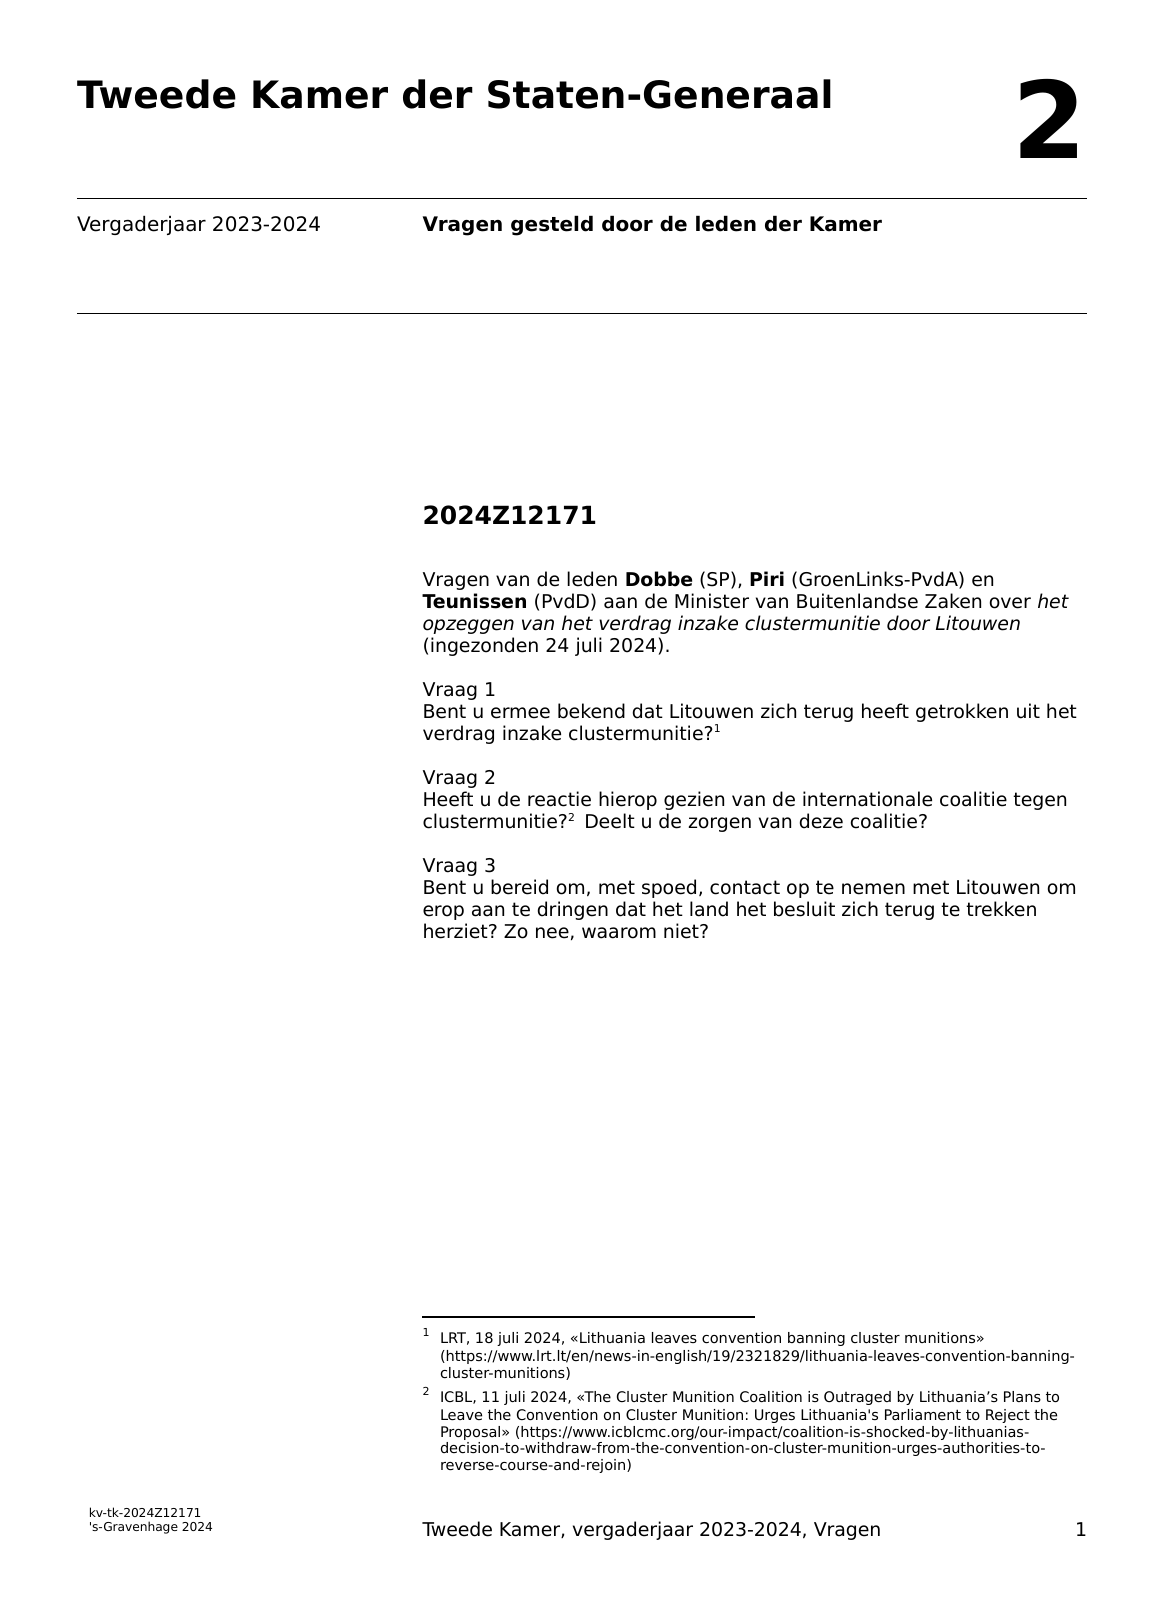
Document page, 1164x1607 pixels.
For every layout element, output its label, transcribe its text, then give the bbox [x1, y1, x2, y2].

text Heeft u de reactie hierop gezien van de internationale coalitie tegen clustermunitie? Deelt u de zorgen van deze coalitie? [422, 789, 1087, 833]
table_header Tweede Kamer der Staten-Generaal [77, 59, 886, 198]
text kv-tk-2024Z12171 [88, 1506, 323, 1520]
table_header 2 [886, 59, 1087, 198]
text Vraag 3 [422, 855, 1087, 877]
text ICBL, 11 juli 2024, «The Cluster Munition Coalition is Outraged by Lithuania’s Plans to Leave the Convention on Cluster Munition: Urges Lithuania's Parliament to Reject the Proposal» (https://www.icblcmc.org/our-impact/coalition-is-shocked-by-lithuanias-decision-to-withdraw-from-the-convention-on-cluster-munition-urges-authorities-to-reverse-course-and-rejoin) [422, 1385, 1087, 1474]
text Vraag 2 [422, 767, 1087, 789]
text 2024Z12171 [422, 501, 1087, 531]
text Vragen van de leden Dobbe (SP), Piri (GroenLinks-PvdA) en Teunissen (PvdD) aan de Minister van Buitenlandse Zaken over het opzeggen van het verdrag inzake clustermunitie door Litouwen (ingezonden 24 juli 2024). [422, 569, 1087, 657]
text LRT, 18 juli 2024, «Lithuania leaves convention banning cluster munitions» (https://www.lrt.lt/en/news-in-english/19/2321829/lithuania-leaves-convention-banning-cluster-munitions) [422, 1326, 1087, 1382]
text Bent u ermee bekend dat Litouwen zich terug heeft getrokken uit het verdrag inzake clustermunitie? [422, 701, 1087, 745]
text 's-Gravenhage 2024 [88, 1520, 323, 1534]
table_cell Vragen gesteld door de leden der Kamer [422, 199, 1087, 313]
text Vraag 1 [422, 679, 1087, 701]
table_cell Vergaderjaar 2023-2024 [77, 199, 422, 313]
text Bent u bereid om, met spoed, contact op te nemen met Litouwen om erop aan te dringen dat het land het besluit zich terug te trekken herziet? Zo nee, waarom niet? [422, 877, 1087, 943]
